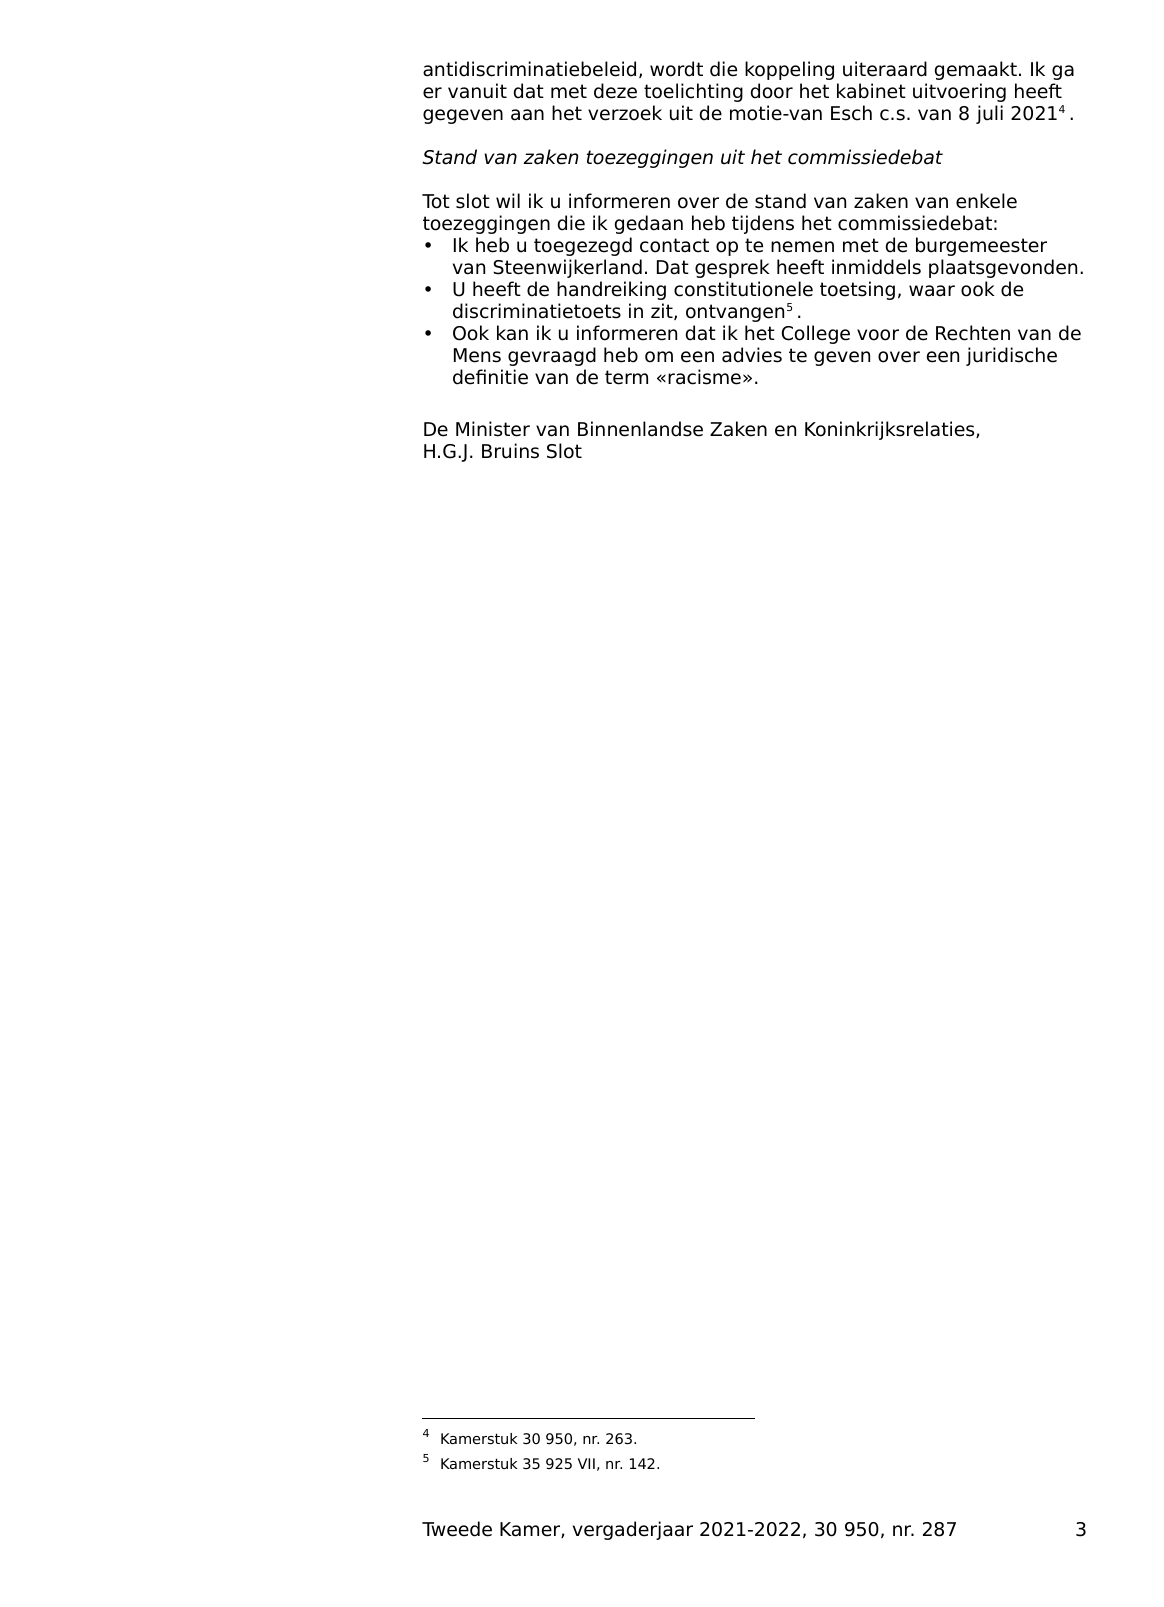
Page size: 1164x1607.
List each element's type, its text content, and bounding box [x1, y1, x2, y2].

text Kamerstuk 30 950, nr. 263. [422, 1427, 1087, 1449]
subtitle Stand van zaken toezeggingen uit het commissiedebat [422, 147, 1087, 169]
text • U heeft de handreiking constitutionele toetsing, waar ook de discriminatietoets in zit, ontvangen. [422, 279, 1087, 323]
text • Ook kan ik u informeren dat ik het College voor de Rechten van de Mens gevraagd heb om een advies te geven over een juridische definitie van de term «racisme». [422, 323, 1087, 389]
text Tot slot wil ik u informeren over de stand van zaken van enkele toezeggingen die ik gedaan heb tijdens het commissiedebat: [422, 191, 1087, 235]
text • Ik heb u toegezegd contact op te nemen met de burgemeester van Steenwijkerland. Dat gesprek heeft inmiddels plaatsgevonden. [422, 235, 1087, 279]
text Kamerstuk 35 925 VII, nr. 142. [422, 1452, 1087, 1474]
text De Minister van Binnenlandse Zaken en Koninkrijksrelaties, H.G.J. Bruins Slot [422, 419, 1087, 463]
text antidiscriminatiebeleid, wordt die koppeling uiteraard gemaakt. Ik ga er vanuit dat met deze toelichting door het kabinet uitvoering heeft gegeven aan het verzoek uit de motie-van Esch c.s. van 8 juli 2021. [422, 59, 1087, 125]
